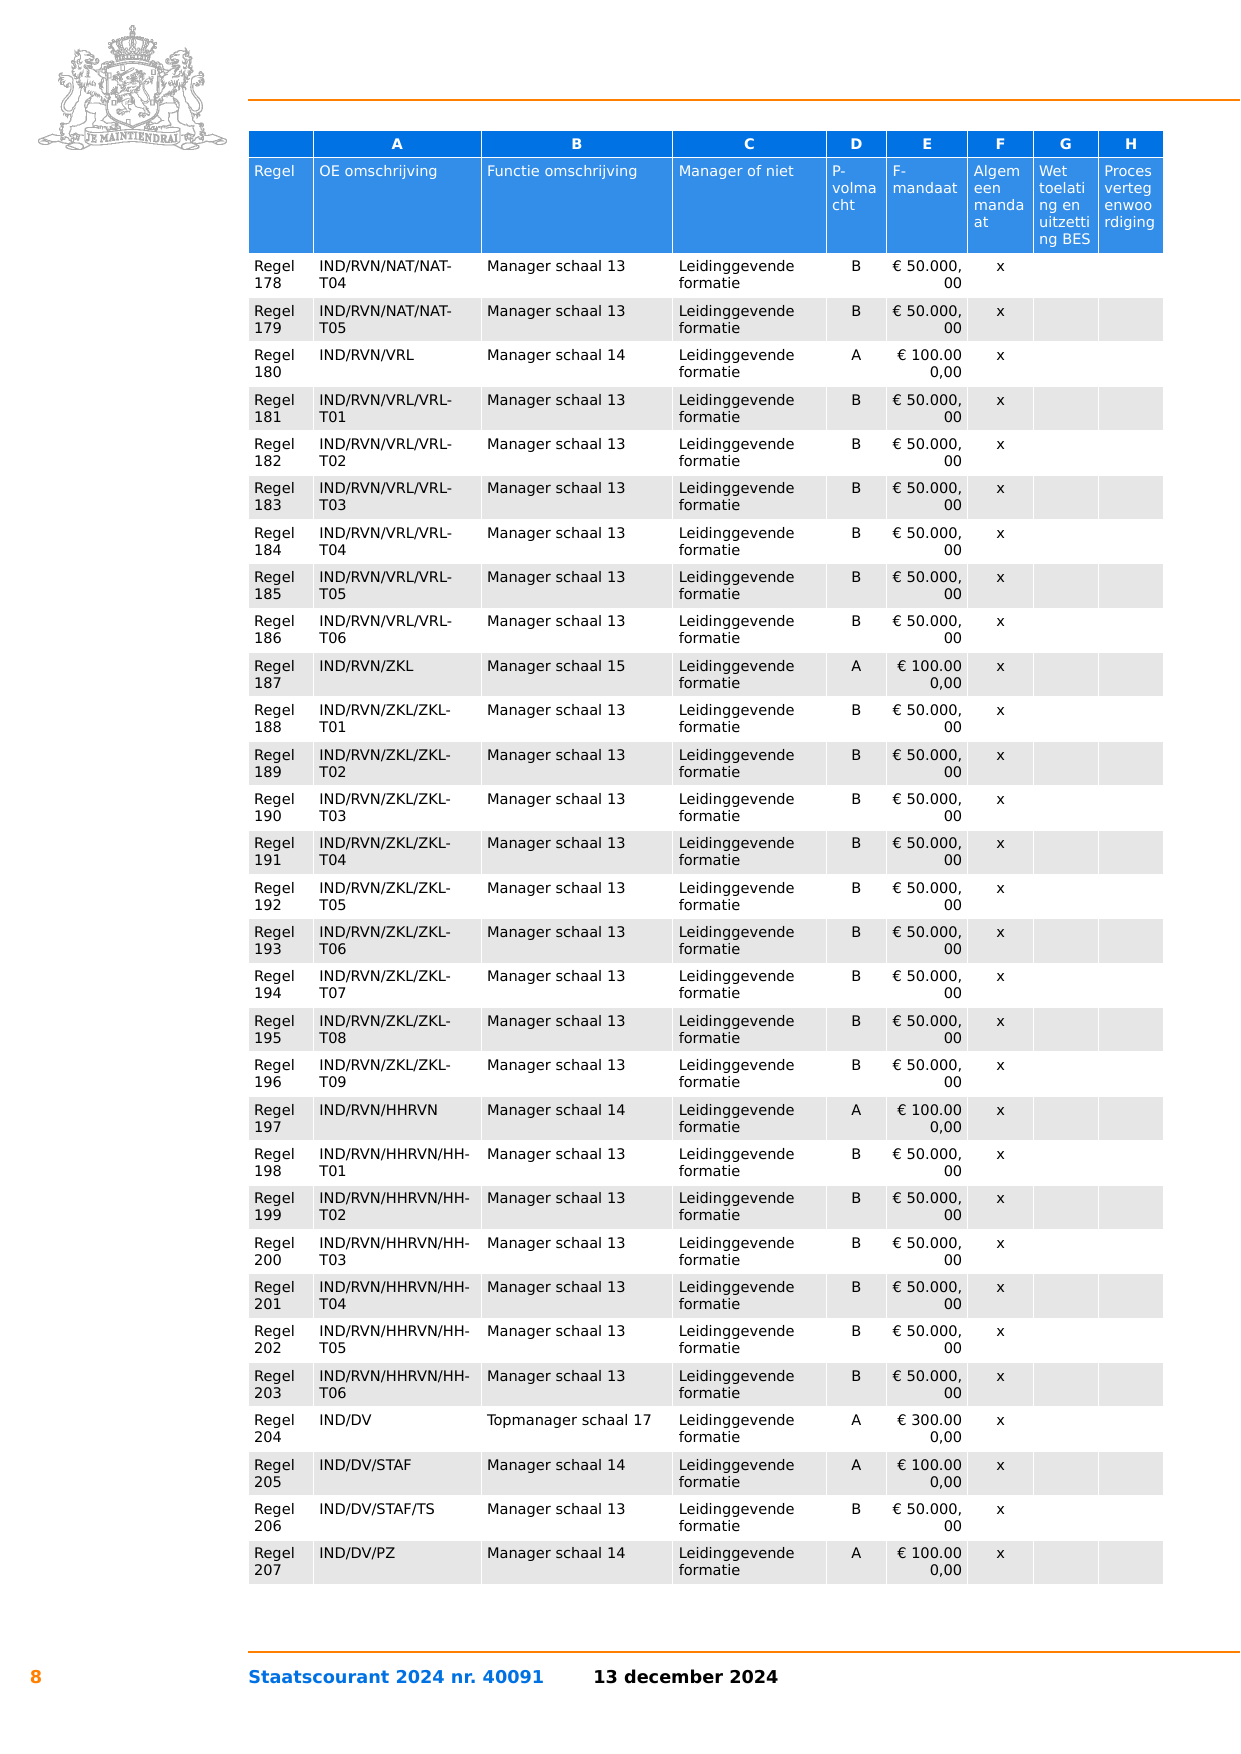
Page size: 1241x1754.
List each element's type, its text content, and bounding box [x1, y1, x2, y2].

table_cell € 50.000,00 [887, 875, 967, 918]
table_cell x [968, 1496, 1033, 1539]
table_cell B [827, 1496, 886, 1539]
table_cell Regel 192 [249, 875, 313, 918]
table_cell [1099, 1541, 1163, 1584]
table_cell Manager schaal 13 [482, 1230, 672, 1273]
table_cell [1034, 343, 1098, 386]
table_cell [1034, 298, 1098, 341]
table_cell Leidinggevende formatie [673, 298, 826, 341]
table_cell Leidinggevende formatie [673, 1363, 826, 1406]
table_header G [1034, 131, 1098, 157]
table_cell Leidinggevende formatie [673, 1008, 826, 1051]
table_cell Regel 204 [249, 1408, 313, 1451]
table_cell Manager schaal 13 [482, 1363, 672, 1406]
table_cell € 50.000,00 [887, 254, 967, 297]
table_cell B [827, 564, 886, 608]
table_cell IND/RVN/HHRVN/HH-T02 [314, 1186, 481, 1229]
table_cell € 50.000,00 [887, 609, 967, 652]
table_cell B [827, 1008, 886, 1051]
table_cell Regel 199 [249, 1186, 313, 1229]
table_cell x [968, 1319, 1033, 1362]
table_cell Leidinggevende formatie [673, 387, 826, 430]
table_cell Manager schaal 13 [482, 476, 672, 519]
table_cell Regel 207 [249, 1541, 313, 1584]
table_cell [1099, 653, 1163, 696]
table_cell IND/RVN/ZKL/ZKL-T07 [314, 964, 481, 1007]
table_cell Leidinggevende formatie [673, 1274, 826, 1318]
picture [38, 25, 227, 150]
table_cell [1099, 786, 1163, 829]
table_cell Manager schaal 13 [482, 387, 672, 430]
table_cell Leidinggevende formatie [673, 254, 826, 297]
table_cell B [827, 1319, 886, 1362]
table_cell B [827, 786, 886, 829]
table_cell € 50.000,00 [887, 1363, 967, 1406]
table_cell Leidinggevende formatie [673, 1496, 826, 1539]
table_cell IND/RVN/ZKL/ZKL-T02 [314, 742, 481, 785]
table_cell [1034, 919, 1098, 963]
table_cell B [827, 520, 886, 563]
table_cell IND/RVN/ZKL/ZKL-T09 [314, 1053, 481, 1096]
table_cell IND/RVN/ZKL [314, 653, 481, 696]
table_cell [1099, 254, 1163, 297]
table_cell B [827, 254, 886, 297]
table_header D [827, 131, 886, 157]
table_cell [1099, 919, 1163, 963]
table_cell [1099, 520, 1163, 563]
table_cell € 50.000,00 [887, 1186, 967, 1229]
table_cell x [968, 476, 1033, 519]
table_cell [1034, 609, 1098, 652]
table_cell x [968, 742, 1033, 785]
table_cell [1034, 1053, 1098, 1096]
table_cell Manager schaal 13 [482, 919, 672, 963]
table_cell x [968, 1230, 1033, 1273]
table_cell x [968, 520, 1033, 563]
table_cell Regel 198 [249, 1141, 313, 1184]
table_cell Manager schaal 13 [482, 1496, 672, 1539]
table_cell € 50.000,00 [887, 298, 967, 341]
table_cell IND/RVN/HHRVN/HH-T05 [314, 1319, 481, 1362]
table_cell IND/RVN/ZKL/ZKL-T08 [314, 1008, 481, 1051]
table_cell Regel 201 [249, 1274, 313, 1318]
table_cell Manager schaal 13 [482, 520, 672, 563]
table_cell Regel 184 [249, 520, 313, 563]
table_cell A [827, 653, 886, 696]
table_cell x [968, 254, 1033, 297]
table_cell Functie omschrijving [482, 158, 672, 253]
table_cell x [968, 298, 1033, 341]
table_cell Leidinggevende formatie [673, 564, 826, 608]
table_cell [1099, 1319, 1163, 1362]
table_cell IND/RVN/VRL/VRL-T05 [314, 564, 481, 608]
table_cell B [827, 1141, 886, 1184]
table_header F [968, 131, 1033, 157]
table_cell € 50.000,00 [887, 1008, 967, 1051]
table_cell Leidinggevende formatie [673, 742, 826, 785]
table_cell Algemeen mandaat [968, 158, 1033, 253]
table_cell [1034, 831, 1098, 874]
table_cell Wet toelating en uitzetting BES [1034, 158, 1098, 253]
table_cell IND/RVN/HHRVN/HH-T03 [314, 1230, 481, 1273]
table_cell Manager schaal 14 [482, 343, 672, 386]
table_cell Leidinggevende formatie [673, 919, 826, 963]
table_cell [1034, 1274, 1098, 1318]
table_cell [1034, 653, 1098, 696]
table_cell Leidinggevende formatie [673, 964, 826, 1007]
table_cell Procesvertegenwoordiging [1099, 158, 1163, 253]
table_cell Regel 187 [249, 653, 313, 696]
table_cell [1099, 387, 1163, 430]
table_cell Manager schaal 13 [482, 964, 672, 1007]
table_cell Manager schaal 13 [482, 609, 672, 652]
table_cell € 50.000,00 [887, 964, 967, 1007]
table_cell x [968, 431, 1033, 474]
table_cell Manager schaal 14 [482, 1541, 672, 1584]
table_cell [1034, 1496, 1098, 1539]
table_cell € 50.000,00 [887, 1496, 967, 1539]
table_cell € 50.000,00 [887, 698, 967, 741]
table_cell € 50.000,00 [887, 1141, 967, 1184]
table_cell IND/RVN/VRL/VRL-T04 [314, 520, 481, 563]
table_cell [1034, 520, 1098, 563]
table_cell [1034, 742, 1098, 785]
table_cell € 100.000,00 [887, 343, 967, 386]
table_cell A [827, 343, 886, 386]
table_cell [1099, 964, 1163, 1007]
table_cell IND/RVN/VRL [314, 343, 481, 386]
table_cell [1099, 1452, 1163, 1495]
table_cell F-mandaat [887, 158, 967, 253]
table_cell x [968, 698, 1033, 741]
table_cell Regel 191 [249, 831, 313, 874]
table_cell € 50.000,00 [887, 1319, 967, 1362]
table_cell Manager schaal 13 [482, 1008, 672, 1051]
table_cell € 50.000,00 [887, 1053, 967, 1096]
table_cell Leidinggevende formatie [673, 698, 826, 741]
table_cell Leidinggevende formatie [673, 1053, 826, 1096]
table_cell Leidinggevende formatie [673, 609, 826, 652]
table_cell [1099, 343, 1163, 386]
table_cell B [827, 1186, 886, 1229]
table_cell € 50.000,00 [887, 1274, 967, 1318]
table_cell x [968, 875, 1033, 918]
table_cell B [827, 875, 886, 918]
table_cell [1099, 1230, 1163, 1273]
table_cell € 50.000,00 [887, 919, 967, 963]
table_cell [1099, 1141, 1163, 1184]
table_cell Leidinggevende formatie [673, 831, 826, 874]
table_cell Manager schaal 13 [482, 831, 672, 874]
table_cell [1099, 431, 1163, 474]
table_cell Regel 205 [249, 1452, 313, 1495]
table_cell Leidinggevende formatie [673, 786, 826, 829]
table_cell IND/DV/STAF [314, 1452, 481, 1495]
table_cell B [827, 387, 886, 430]
table_cell Regel 190 [249, 786, 313, 829]
table_cell [1034, 875, 1098, 918]
table_cell Manager schaal 13 [482, 431, 672, 474]
table_cell Manager schaal 14 [482, 1097, 672, 1140]
table_cell [1099, 831, 1163, 874]
table_header C [673, 131, 826, 157]
table_cell x [968, 964, 1033, 1007]
table_cell [1034, 1141, 1098, 1184]
table_cell € 50.000,00 [887, 387, 967, 430]
table_cell IND/RVN/ZKL/ZKL-T06 [314, 919, 481, 963]
table_cell € 50.000,00 [887, 564, 967, 608]
table_cell Regel 185 [249, 564, 313, 608]
table_cell IND/RVN/NAT/NAT-T04 [314, 254, 481, 297]
table_cell Leidinggevende formatie [673, 1408, 826, 1451]
table_cell x [968, 1097, 1033, 1140]
table_cell Leidinggevende formatie [673, 1319, 826, 1362]
table_cell Manager schaal 13 [482, 875, 672, 918]
table_cell IND/RVN/VRL/VRL-T06 [314, 609, 481, 652]
table_cell Regel 202 [249, 1319, 313, 1362]
table_cell x [968, 1008, 1033, 1051]
table_cell x [968, 1541, 1033, 1584]
table_cell € 50.000,00 [887, 476, 967, 519]
table_cell IND/RVN/HHRVN/HH-T04 [314, 1274, 481, 1318]
table_cell P-volmacht [827, 158, 886, 253]
table_cell Manager schaal 13 [482, 742, 672, 785]
table_cell [1034, 1319, 1098, 1362]
table_cell Leidinggevende formatie [673, 431, 826, 474]
table_cell [1034, 786, 1098, 829]
table_cell IND/RVN/ZKL/ZKL-T04 [314, 831, 481, 874]
table_cell € 50.000,00 [887, 742, 967, 785]
table_cell B [827, 964, 886, 1007]
table_cell [1034, 1008, 1098, 1051]
table_cell B [827, 609, 886, 652]
table_cell Regel 193 [249, 919, 313, 963]
table_cell Regel 203 [249, 1363, 313, 1406]
table_cell [1034, 387, 1098, 430]
table_cell B [827, 919, 886, 963]
table_cell [1034, 1452, 1098, 1495]
table_cell Manager schaal 13 [482, 1141, 672, 1184]
table_cell IND/RVN/VRL/VRL-T03 [314, 476, 481, 519]
table_cell B [827, 1053, 886, 1096]
table_cell x [968, 387, 1033, 430]
table_cell IND/RVN/ZKL/ZKL-T03 [314, 786, 481, 829]
table_cell B [827, 742, 886, 785]
table_cell Regel 196 [249, 1053, 313, 1096]
table_cell A [827, 1452, 886, 1495]
table_cell x [968, 831, 1033, 874]
table_cell Regel 180 [249, 343, 313, 386]
table_cell [1034, 698, 1098, 741]
table_cell [1099, 1186, 1163, 1229]
table_cell [1099, 1496, 1163, 1539]
table_cell x [968, 1141, 1033, 1184]
table_cell € 100.000,00 [887, 1097, 967, 1140]
table_cell [1034, 254, 1098, 297]
table_cell IND/RVN/HHRVN [314, 1097, 481, 1140]
table_cell Leidinggevende formatie [673, 343, 826, 386]
table_cell [1099, 1408, 1163, 1451]
table_header H [1099, 131, 1163, 157]
table_cell x [968, 1452, 1033, 1495]
table_cell € 50.000,00 [887, 786, 967, 829]
table_cell IND/RVN/ZKL/ZKL-T05 [314, 875, 481, 918]
table_cell [1034, 1097, 1098, 1140]
table_cell [1099, 1097, 1163, 1140]
table_cell Regel 189 [249, 742, 313, 785]
table_cell [1099, 1363, 1163, 1406]
table_cell Regel 206 [249, 1496, 313, 1539]
table_cell Leidinggevende formatie [673, 1097, 826, 1140]
table_cell A [827, 1097, 886, 1140]
table_cell IND/RVN/HHRVN/HH-T01 [314, 1141, 481, 1184]
table_cell [1034, 1541, 1098, 1584]
table_header A [314, 131, 481, 157]
table_header B [482, 131, 672, 157]
table_cell IND/RVN/VRL/VRL-T01 [314, 387, 481, 430]
table_cell Regel 178 [249, 254, 313, 297]
table_cell [1034, 476, 1098, 519]
table_cell x [968, 1186, 1033, 1229]
table_cell € 50.000,00 [887, 831, 967, 874]
table_cell Leidinggevende formatie [673, 1230, 826, 1273]
table_cell B [827, 1230, 886, 1273]
table_cell [1099, 609, 1163, 652]
table_cell Manager schaal 13 [482, 254, 672, 297]
table_cell x [968, 1053, 1033, 1096]
table_cell IND/RVN/HHRVN/HH-T06 [314, 1363, 481, 1406]
table_cell Regel 179 [249, 298, 313, 341]
table_cell Manager schaal 13 [482, 564, 672, 608]
table_cell x [968, 1363, 1033, 1406]
table_cell IND/DV [314, 1408, 481, 1451]
table_cell [1099, 1053, 1163, 1096]
table_cell Leidinggevende formatie [673, 1141, 826, 1184]
table_cell € 50.000,00 [887, 431, 967, 474]
table_header [249, 131, 313, 157]
table_cell IND/RVN/NAT/NAT-T05 [314, 298, 481, 341]
table_cell [1034, 431, 1098, 474]
table_cell A [827, 1541, 886, 1584]
table_cell Manager schaal 13 [482, 1319, 672, 1362]
table_cell € 100.000,00 [887, 1541, 967, 1584]
table_cell [1034, 964, 1098, 1007]
table_cell € 100.000,00 [887, 653, 967, 696]
table_cell B [827, 476, 886, 519]
table_cell Regel 194 [249, 964, 313, 1007]
table_cell B [827, 431, 886, 474]
table_cell [1099, 564, 1163, 608]
table_cell x [968, 609, 1033, 652]
table_cell Manager schaal 13 [482, 1274, 672, 1318]
table_header E [887, 131, 967, 157]
table_cell x [968, 343, 1033, 386]
table_cell € 50.000,00 [887, 520, 967, 563]
table_cell [1099, 875, 1163, 918]
table_cell B [827, 1363, 886, 1406]
table_cell [1099, 1008, 1163, 1051]
table_cell B [827, 698, 886, 741]
table_cell Leidinggevende formatie [673, 1541, 826, 1584]
table_cell OE omschrijving [314, 158, 481, 253]
table_cell [1034, 1230, 1098, 1273]
table_cell B [827, 298, 886, 341]
table_cell [1099, 1274, 1163, 1318]
table_cell B [827, 831, 886, 874]
table_cell Regel 188 [249, 698, 313, 741]
table_cell Manager schaal 13 [482, 698, 672, 741]
table_cell Leidinggevende formatie [673, 476, 826, 519]
table_cell Manager of niet [673, 158, 826, 253]
table_cell B [827, 1274, 886, 1318]
table_cell Regel 197 [249, 1097, 313, 1140]
table_cell Manager schaal 13 [482, 1186, 672, 1229]
table_cell IND/RVN/VRL/VRL-T02 [314, 431, 481, 474]
table_cell Regel 181 [249, 387, 313, 430]
table_cell IND/DV/STAF/TS [314, 1496, 481, 1539]
table_cell Manager schaal 13 [482, 786, 672, 829]
table_cell Manager schaal 14 [482, 1452, 672, 1495]
table_cell [1099, 698, 1163, 741]
table_cell [1034, 564, 1098, 608]
table_cell [1034, 1363, 1098, 1406]
table_cell Manager schaal 15 [482, 653, 672, 696]
table_cell Manager schaal 13 [482, 1053, 672, 1096]
table_cell Regel 200 [249, 1230, 313, 1273]
table_cell Regel 195 [249, 1008, 313, 1051]
table_cell [1034, 1408, 1098, 1451]
table_cell Leidinggevende formatie [673, 653, 826, 696]
table_cell Leidinggevende formatie [673, 1452, 826, 1495]
table_cell Regel [249, 158, 313, 253]
table_cell x [968, 1408, 1033, 1451]
table_cell Topmanager schaal 17 [482, 1408, 672, 1451]
table_cell A [827, 1408, 886, 1451]
table_cell IND/RVN/ZKL/ZKL-T01 [314, 698, 481, 741]
table_cell Regel 186 [249, 609, 313, 652]
table_cell x [968, 786, 1033, 829]
table_cell € 50.000,00 [887, 1230, 967, 1273]
table_cell € 300.000,00 [887, 1408, 967, 1451]
table_cell x [968, 1274, 1033, 1318]
table_cell Leidinggevende formatie [673, 520, 826, 563]
table_cell Regel 183 [249, 476, 313, 519]
table_cell € 100.000,00 [887, 1452, 967, 1495]
table_cell [1034, 1186, 1098, 1229]
table_cell x [968, 564, 1033, 608]
table_cell Leidinggevende formatie [673, 875, 826, 918]
table_cell Regel 182 [249, 431, 313, 474]
table_cell [1099, 476, 1163, 519]
table_cell Manager schaal 13 [482, 298, 672, 341]
table_cell x [968, 919, 1033, 963]
table_cell IND/DV/PZ [314, 1541, 481, 1584]
table_cell Leidinggevende formatie [673, 1186, 826, 1229]
table_cell [1099, 298, 1163, 341]
table_cell [1099, 742, 1163, 785]
table_cell x [968, 653, 1033, 696]
